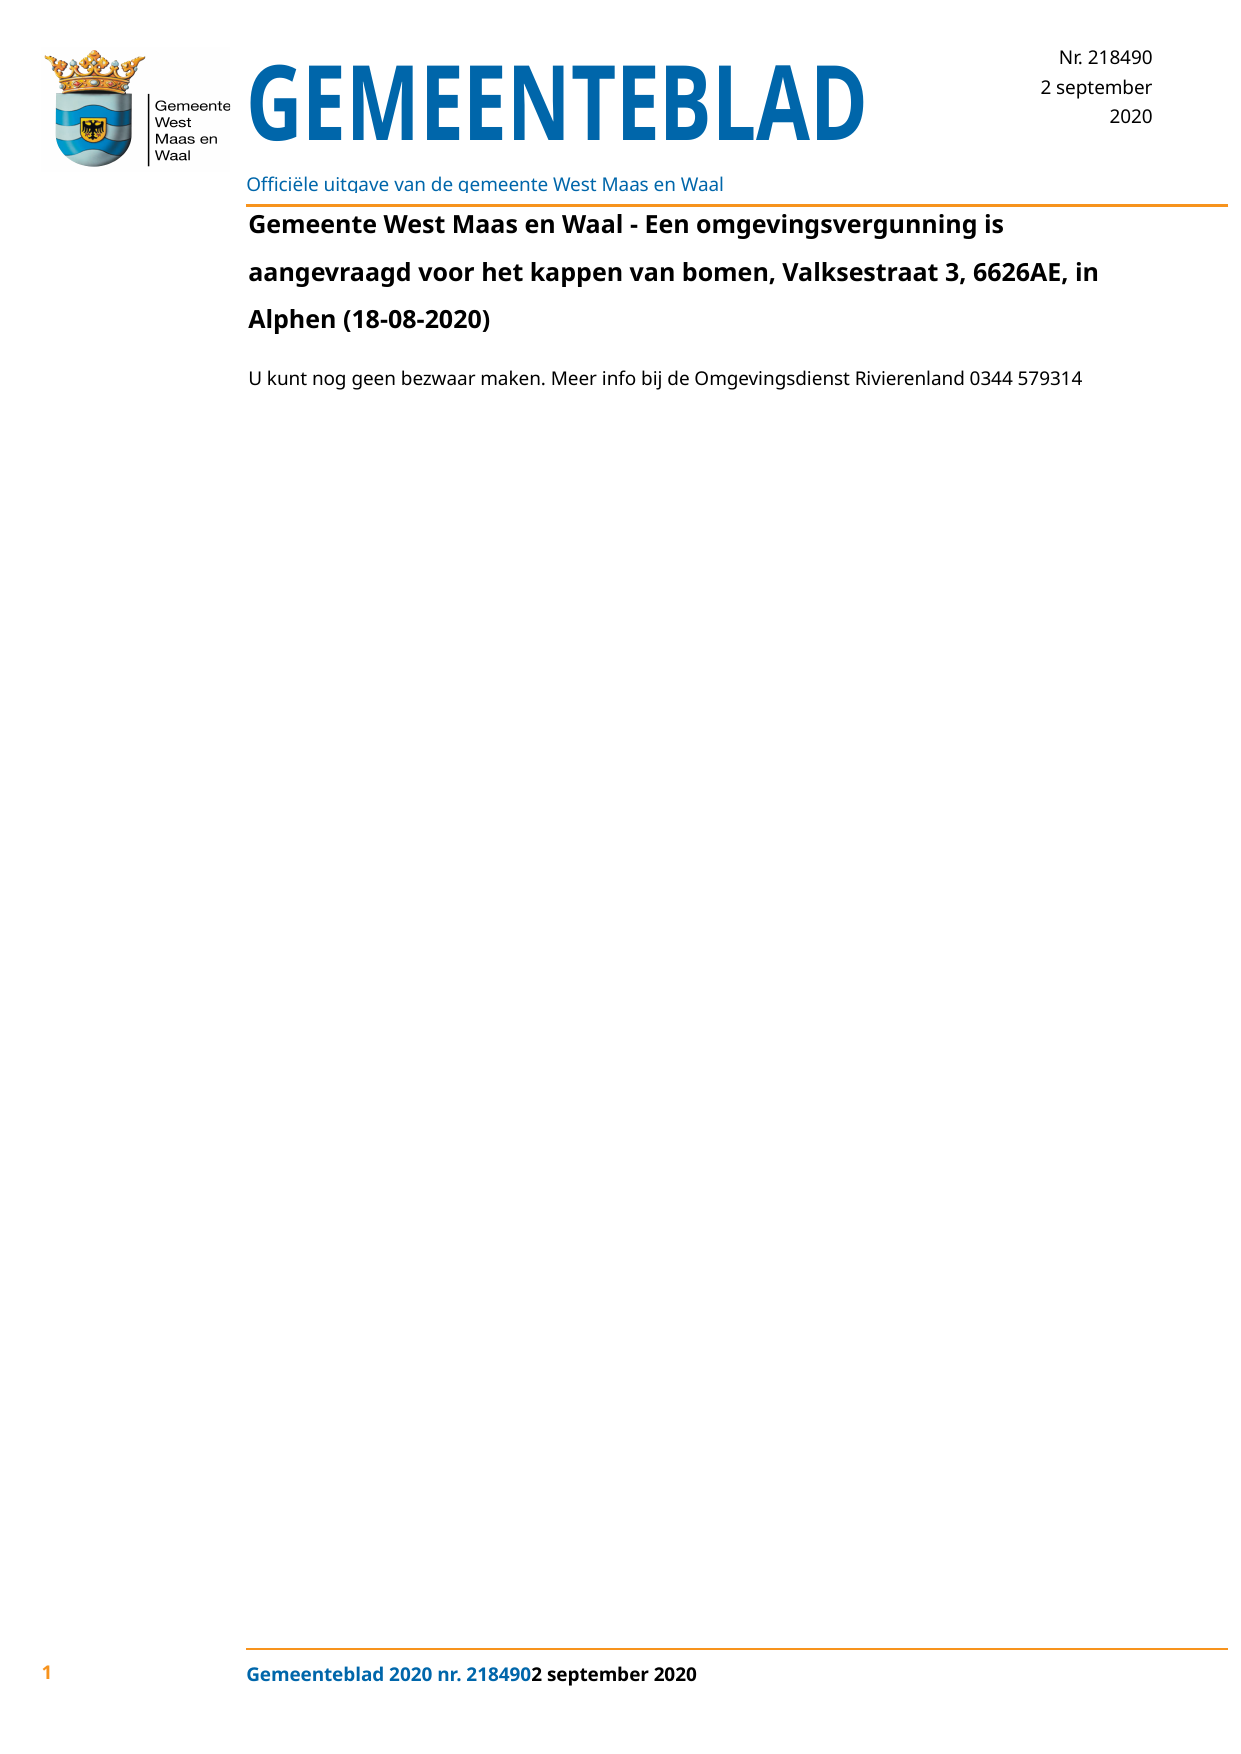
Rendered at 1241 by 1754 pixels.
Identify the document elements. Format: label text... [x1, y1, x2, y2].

picture [41, 47, 231, 172]
text U kunt nog geen bezwaar maken. Meer info bij de Omgevingsdienst Rivierenland 0344 579314 [248, 366, 1152, 391]
text Gemeente West Maas en Waal - Een omgevingsvergunning is aangevraagd voor het kappen van bomen, Valksestraat 3, 6626AE, in Alphen (18-08-2020) [248, 207, 1152, 336]
